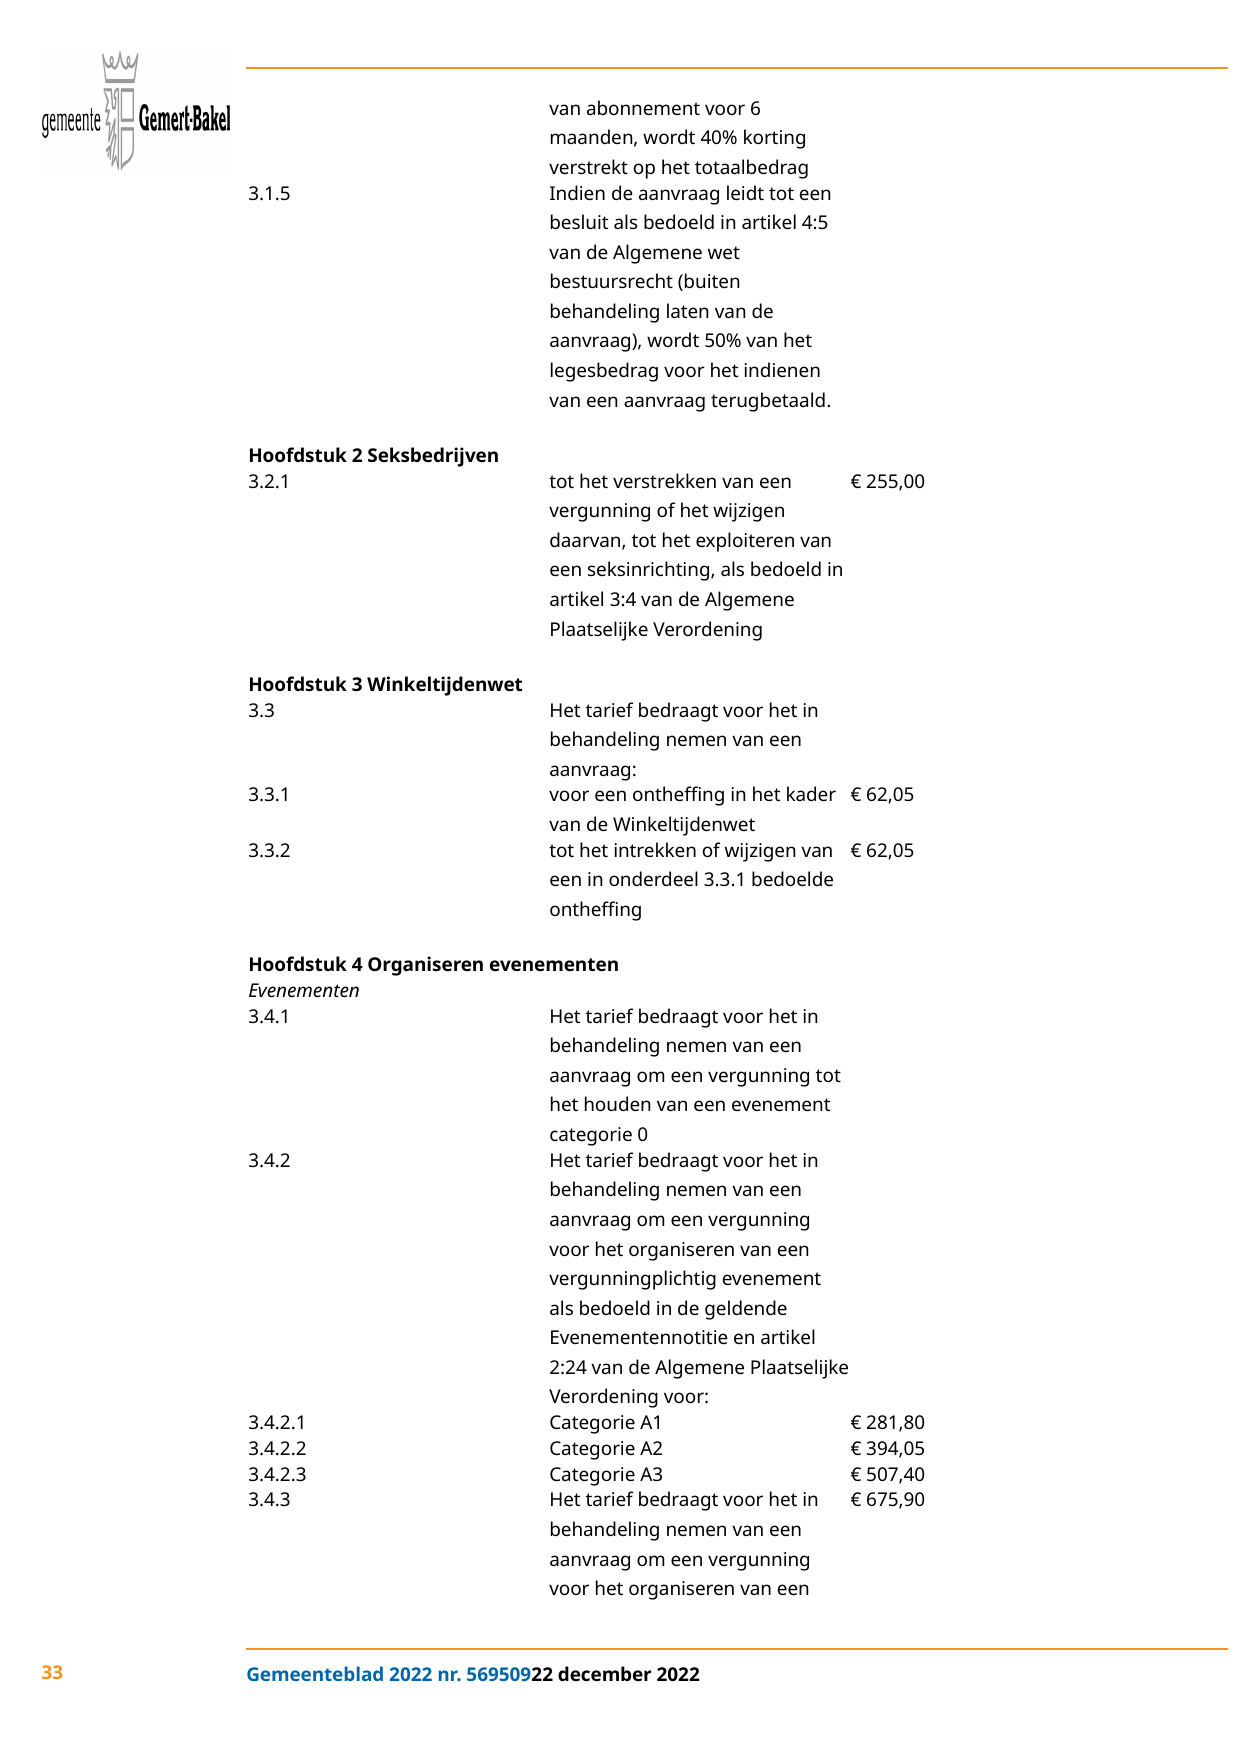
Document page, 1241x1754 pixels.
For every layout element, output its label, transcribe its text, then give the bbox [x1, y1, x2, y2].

table_cell € 255,00 [850, 468, 1152, 641]
table_cell € 675,90 [850, 1487, 1152, 1601]
table_cell Het tarief bedraagt voor het in behandeling nemen van een aanvraag: [549, 697, 850, 782]
table_cell 3.4.2.3 [248, 1461, 549, 1487]
table_cell [850, 1003, 1152, 1147]
table_cell 3.4.3 [248, 1487, 549, 1601]
table_cell Het tarief bedraagt voor het in behandeling nemen van een aanvraag om een vergunning tot het houden van een evenement categorie 0 [549, 1003, 850, 1147]
table_cell € 62,05 [850, 837, 1152, 922]
table_cell 3.3.2 [248, 837, 549, 922]
table_cell Het tarief bedraagt voor het in behandeling nemen van een aanvraag om een vergunning voor het organiseren van een vergunningplichtig evenement als bedoeld in de geldende Evenementennotitie en artikel 2:24 van de Algemene Plaatselijke Verordening voor: [549, 1147, 850, 1409]
table_cell 3.3 [248, 697, 549, 782]
table_cell [850, 180, 1152, 412]
table_cell € 281,80 [850, 1409, 1152, 1435]
table_cell [850, 1147, 1152, 1409]
table_cell € 394,05 [850, 1435, 1152, 1461]
table_cell 3.4.2 [248, 1147, 549, 1409]
table_cell Categorie A2 [549, 1435, 850, 1461]
table_cell tot het verstrekken van een vergunning of het wijzigen daarvan, tot het exploiteren van een seksinrichting, als bedoeld in artikel 3:4 van de Algemene Plaatselijke Verordening [549, 468, 850, 641]
picture [41, 47, 231, 172]
table_cell Categorie A1 [549, 1409, 850, 1435]
table_cell 3.2.1 [248, 468, 549, 641]
table_cell Hoofdstuk 4 Organiseren evenementen [248, 922, 1152, 977]
table_cell € 507,40 [850, 1461, 1152, 1487]
table_cell [850, 95, 1152, 180]
table_cell Categorie A3 [549, 1461, 850, 1487]
table_cell Evenementen [248, 977, 1152, 1003]
table_cell voor een ontheffing in het kader van de Winkeltijdenwet [549, 782, 850, 837]
table_cell 3.3.1 [248, 782, 549, 837]
table_cell Het tarief bedraagt voor het in behandeling nemen van een aanvraag om een vergunning voor het organiseren van een [549, 1487, 850, 1601]
table_cell 3.4.2.2 [248, 1435, 549, 1461]
table_cell € 62,05 [850, 782, 1152, 837]
table_cell tot het intrekken of wijzigen van een in onderdeel 3.3.1 bedoelde ontheffing [549, 837, 850, 922]
table_cell 3.1.5 [248, 180, 549, 412]
table_cell 3.4.2.1 [248, 1409, 549, 1435]
table_cell Hoofdstuk 2 Seksbedrijven [248, 413, 1152, 468]
table_cell 3.4.1 [248, 1003, 549, 1147]
table_cell [850, 697, 1152, 782]
table_cell Indien de aanvraag leidt tot een besluit als bedoeld in artikel 4:5 van de Algemene wet bestuursrecht (buiten behandeling laten van de aanvraag), wordt 50% van het legesbedrag voor het indienen van een aanvraag terugbetaald. [549, 180, 850, 412]
table_cell [248, 95, 549, 180]
table_cell van abonnement voor 6 maanden, wordt 40% korting verstrekt op het totaalbedrag [549, 95, 850, 180]
table_cell Hoofdstuk 3 Winkeltijdenwet [248, 641, 1152, 697]
